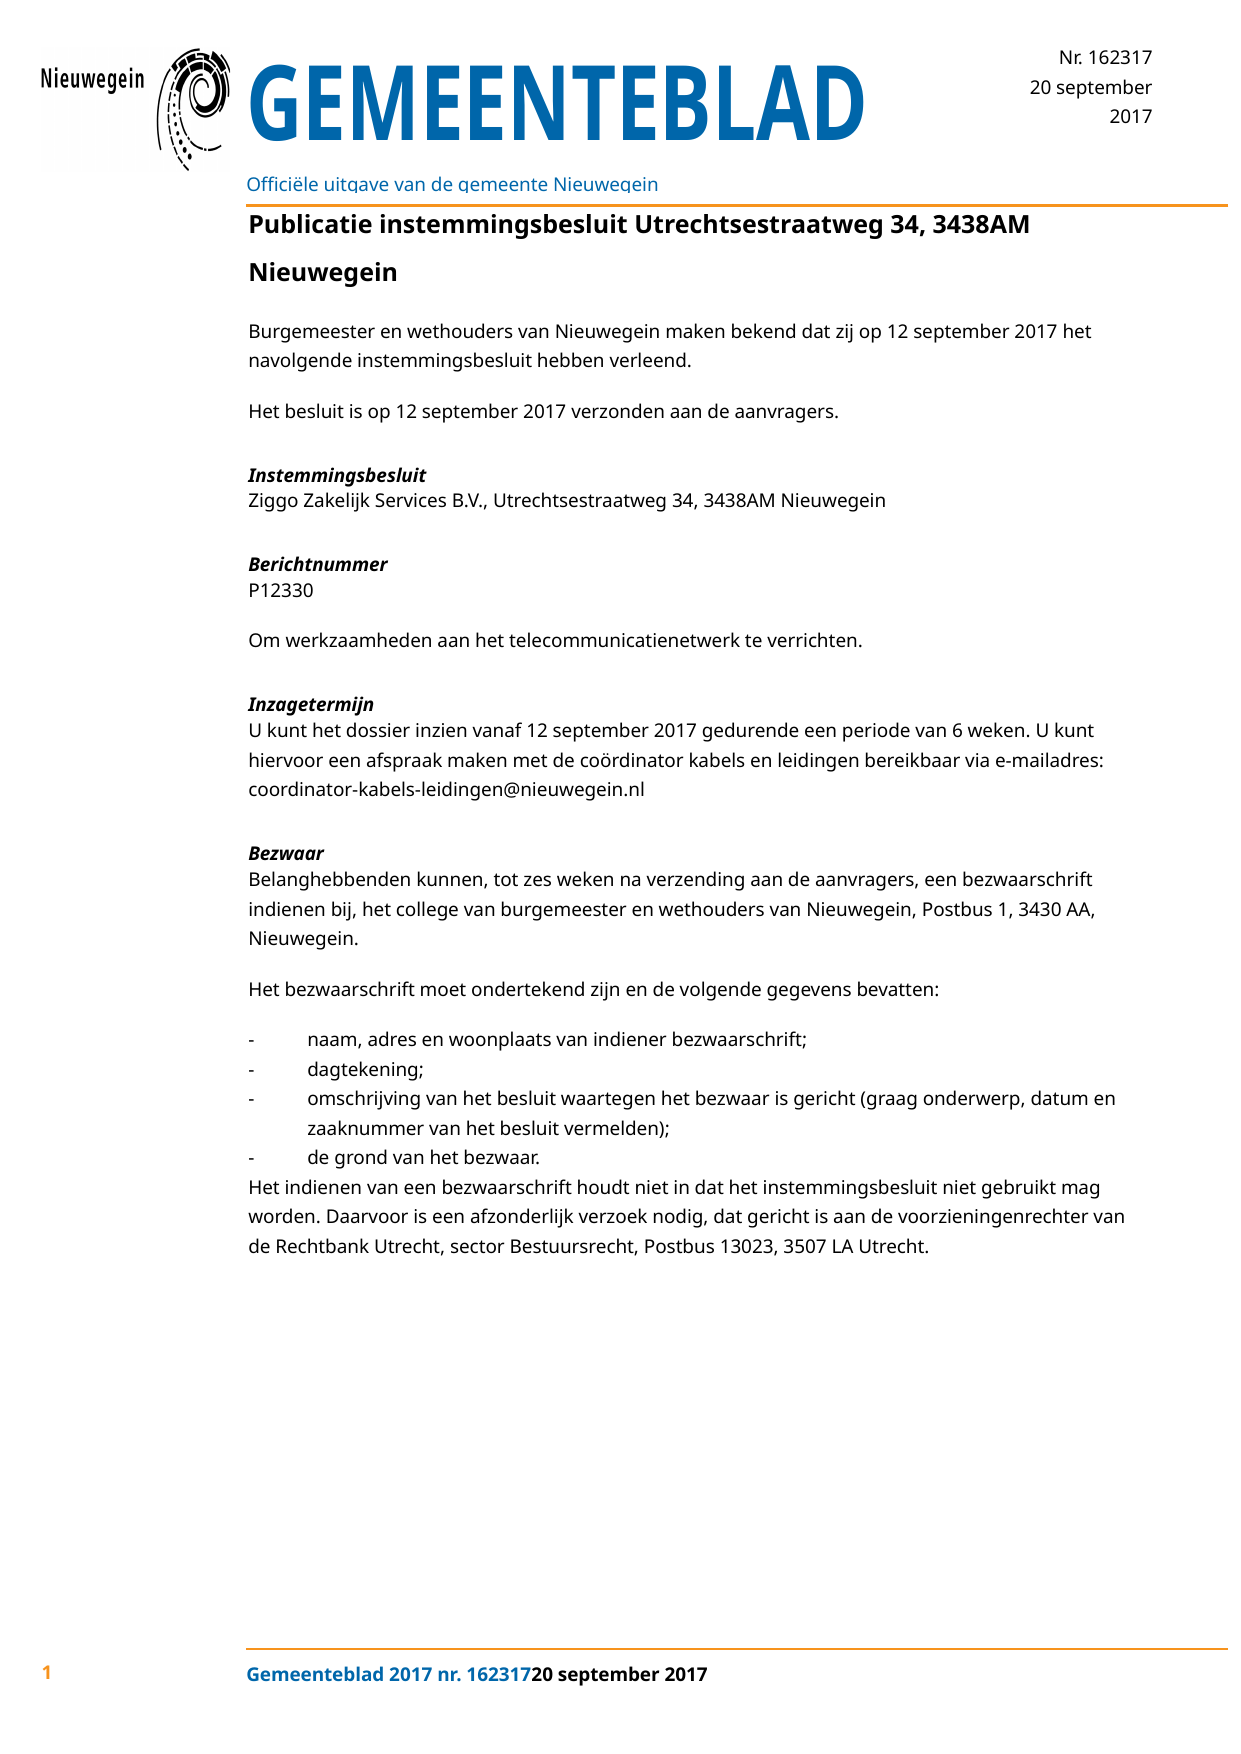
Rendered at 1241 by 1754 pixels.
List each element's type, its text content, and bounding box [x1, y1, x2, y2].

text Inzagetermijn [248, 692, 1152, 717]
picture [41, 47, 231, 172]
text Het bezwaarschrift moet ondertekend zijn en de volgende gegevens bevatten: [248, 976, 1152, 1002]
text Belanghebbenden kunnen, tot zes weken na verzending aan de aanvragers, een bezwaarschrift indienen bij, het college van burgemeester en wethouders van Nieuwegein, Postbus 1, 3430 AA, Nieuwegein. [248, 866, 1152, 951]
text Ziggo Zakelijk Services B.V., Utrechtsestraatweg 34, 3438AM Nieuwegein [248, 488, 1152, 513]
text Het indienen van een bezwaarschrift houdt niet in dat het instemmingsbesluit niet gebruikt mag worden. Daarvoor is een afzonderlijk verzoek nodig, dat gericht is aan de voorzieningenrechter van de Rechtbank Utrecht, sector Bestuursrecht, Postbus 13023, 3507 LA Utrecht. [248, 1174, 1152, 1259]
list naam, adres en woonplaats van indiener bezwaarschrift; [248, 1026, 1152, 1052]
text Publicatie instemmingsbesluit Utrechtsestraatweg 34, 3438AM Nieuwegein [248, 207, 1152, 288]
text P12330 [248, 577, 1152, 603]
text Het besluit is op 12 september 2017 verzonden aan de aanvragers. [248, 398, 1152, 424]
list de grond van het bezwaar. [248, 1144, 1152, 1170]
text U kunt het dossier inzien vanaf 12 september 2017 gedurende een periode van 6 weken. U kunt hiervoor een afspraak maken met de coördinator kabels en leidingen bereikbaar via e-mailadres: coordinator-kabels-leidingen@nieuwegein.nl [248, 717, 1152, 802]
text Berichtnummer [248, 552, 1152, 577]
text Om werkzaamheden aan het telecommunicatienetwerk te verrichten. [248, 628, 1152, 653]
text Instemmingsbesluit [248, 462, 1152, 488]
text Bezwaar [248, 841, 1152, 866]
text Burgemeester en wethouders van Nieuwegein maken bekend dat zij op 12 september 2017 het navolgende instemmingsbesluit hebben verleend. [248, 318, 1152, 373]
list omschrijving van het besluit waartegen het bezwaar is gericht (graag onderwerp, datum en zaaknummer van het besluit vermelden); [248, 1085, 1152, 1141]
list dagtekening; [248, 1056, 1152, 1082]
